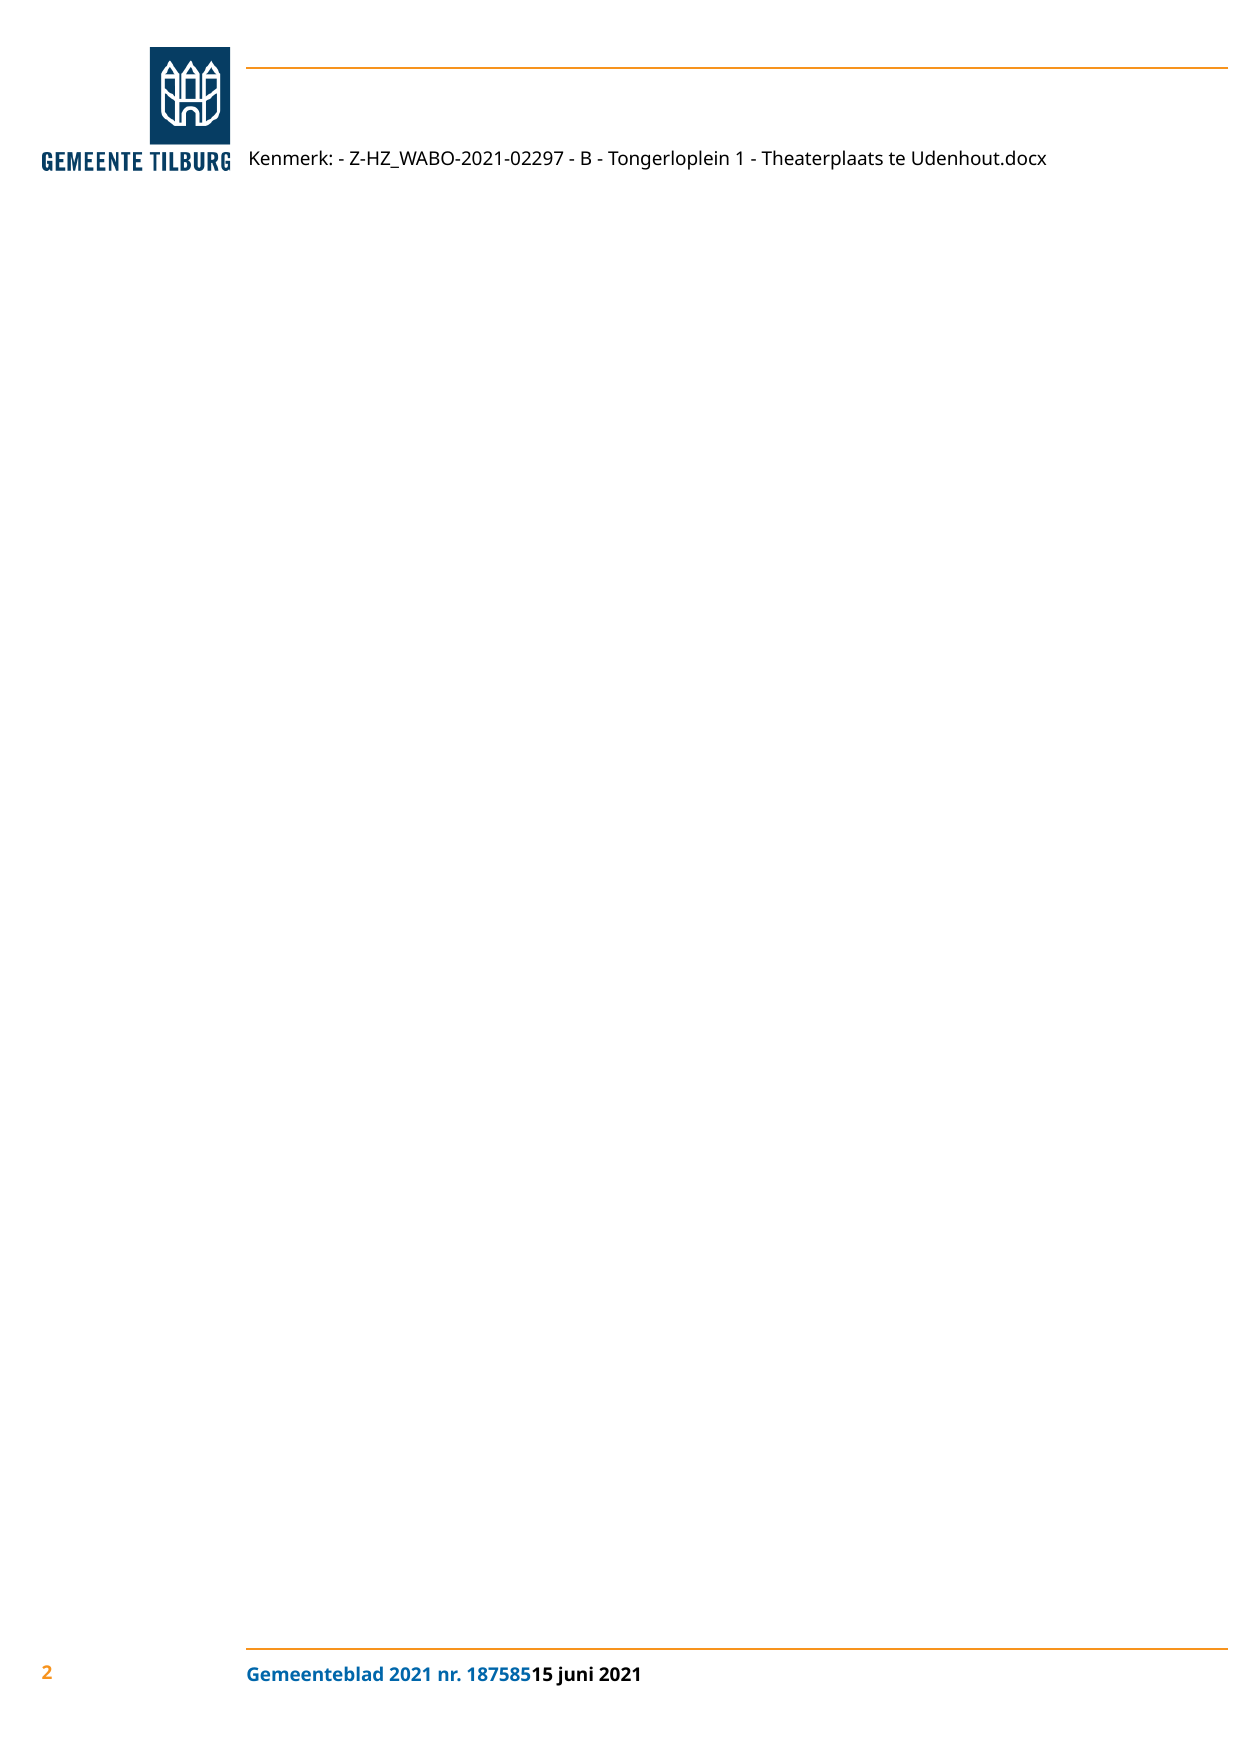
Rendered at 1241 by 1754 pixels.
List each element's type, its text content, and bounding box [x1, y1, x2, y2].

text Kenmerk: - Z-HZ_WABO-2021-02297 - B - Tongerloplein 1 - Theaterplaats te Udenhout.docx [248, 145, 1152, 171]
picture [41, 47, 231, 172]
